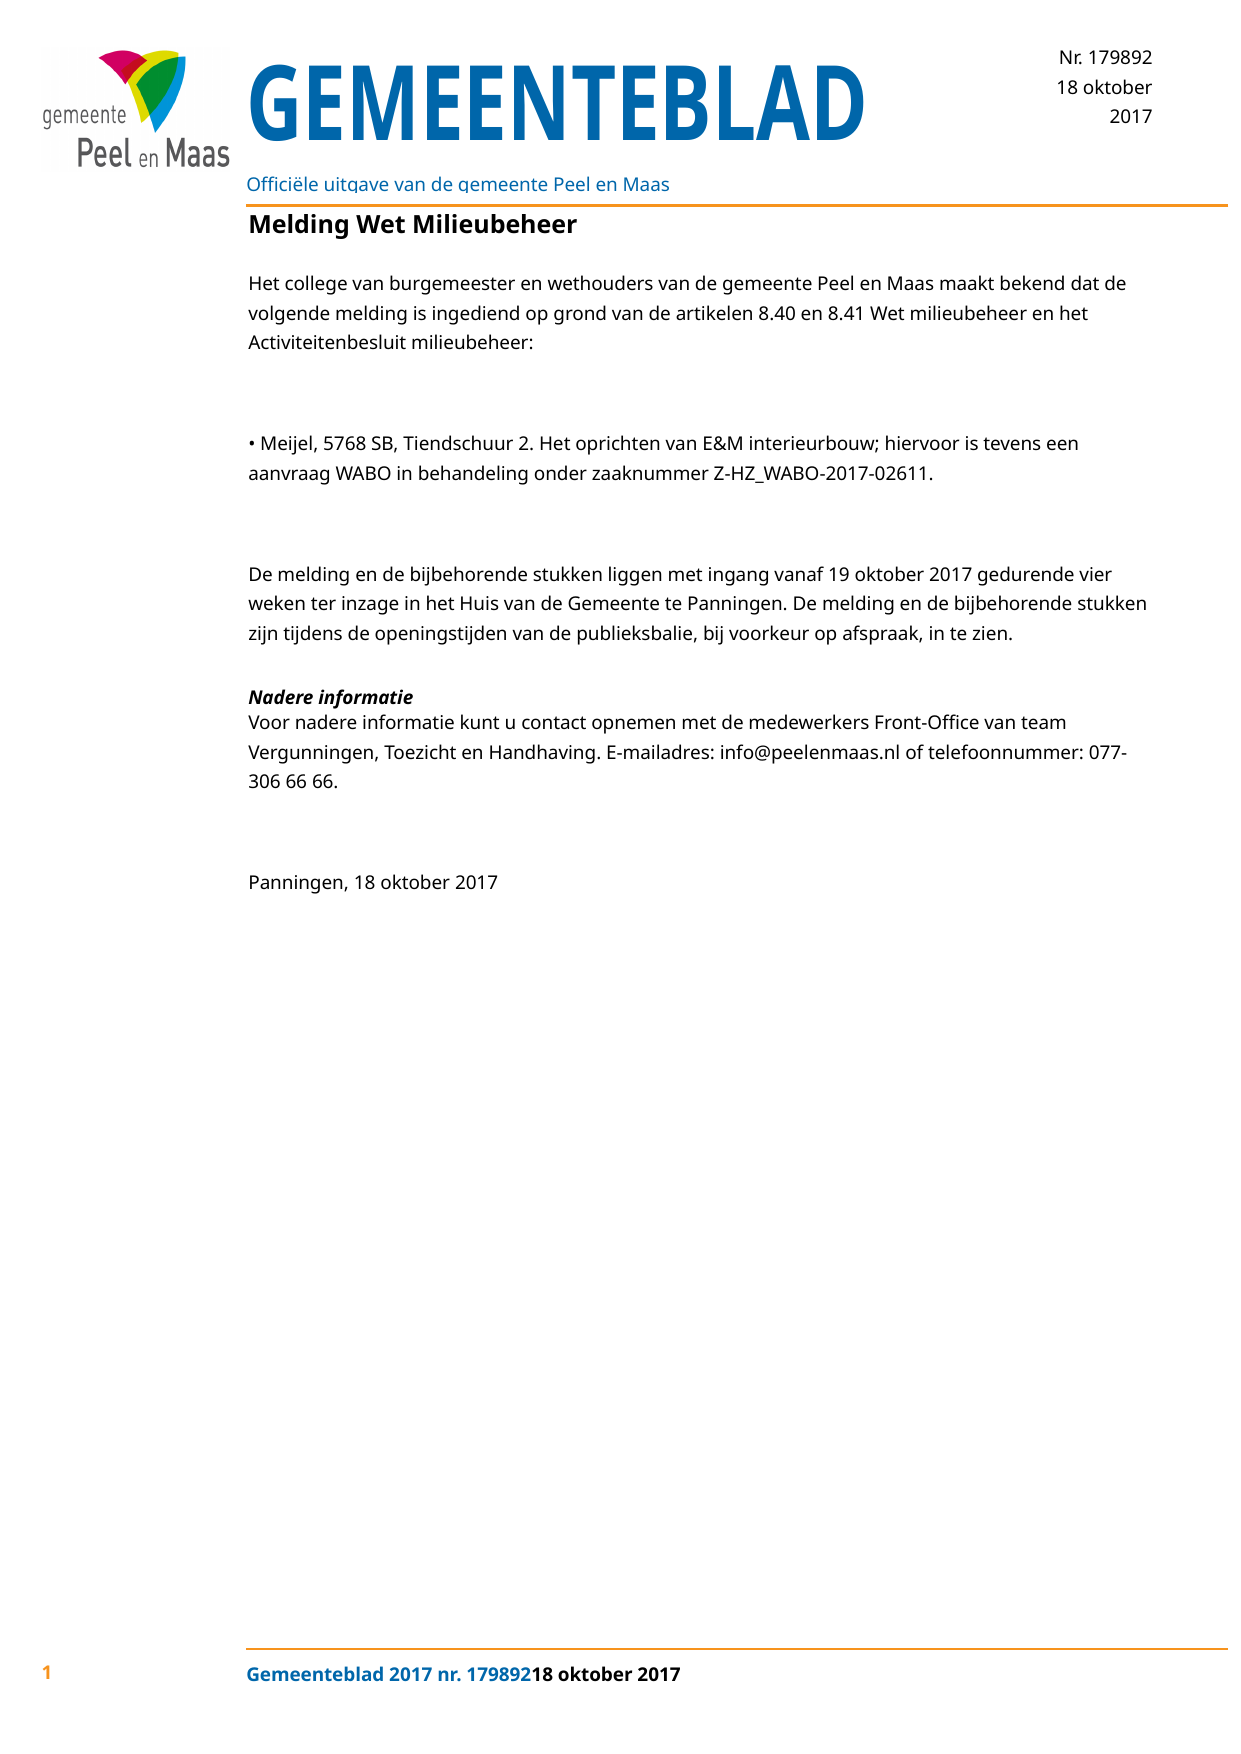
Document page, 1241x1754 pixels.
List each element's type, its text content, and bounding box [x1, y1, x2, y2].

text De melding en de bijbehorende stukken liggen met ingang vanaf 19 oktober 2017 gedurende vier weken ter inzage in het Huis van de Gemeente te Panningen. De melding en de bijbehorende stukken zijn tijdens de openingstijden van de publieksbalie, bij voorkeur op afspraak, in te zien. [248, 561, 1152, 646]
text Voor nadere informatie kunt u contact opnemen met de medewerkers Front-Office van team Vergunningen, Toezicht en Handhaving. E-mailadres: info@peelenmaas.nl of telefoonnummer: 077- 306 66 66. [248, 709, 1152, 794]
text Melding Wet Milieubeheer [248, 207, 1152, 241]
picture [41, 47, 231, 172]
text Het college van burgemeester en wethouders van de gemeente Peel en Maas maakt bekend dat de volgende melding is ingediend op grond van de artikelen 8.40 en 8.41 Wet milieubeheer en het Activiteitenbesluit milieubeheer: [248, 270, 1152, 355]
text • Meijel, 5768 SB, Tiendschuur 2. Het oprichten van E&M interieurbouw; hiervoor is tevens een aanvraag WABO in behandeling onder zaaknummer Z-HZ_WABO-2017-02611. [248, 430, 1152, 486]
text Nadere informatie [248, 684, 1152, 709]
text Panningen, 18 oktober 2017 [248, 869, 1152, 895]
